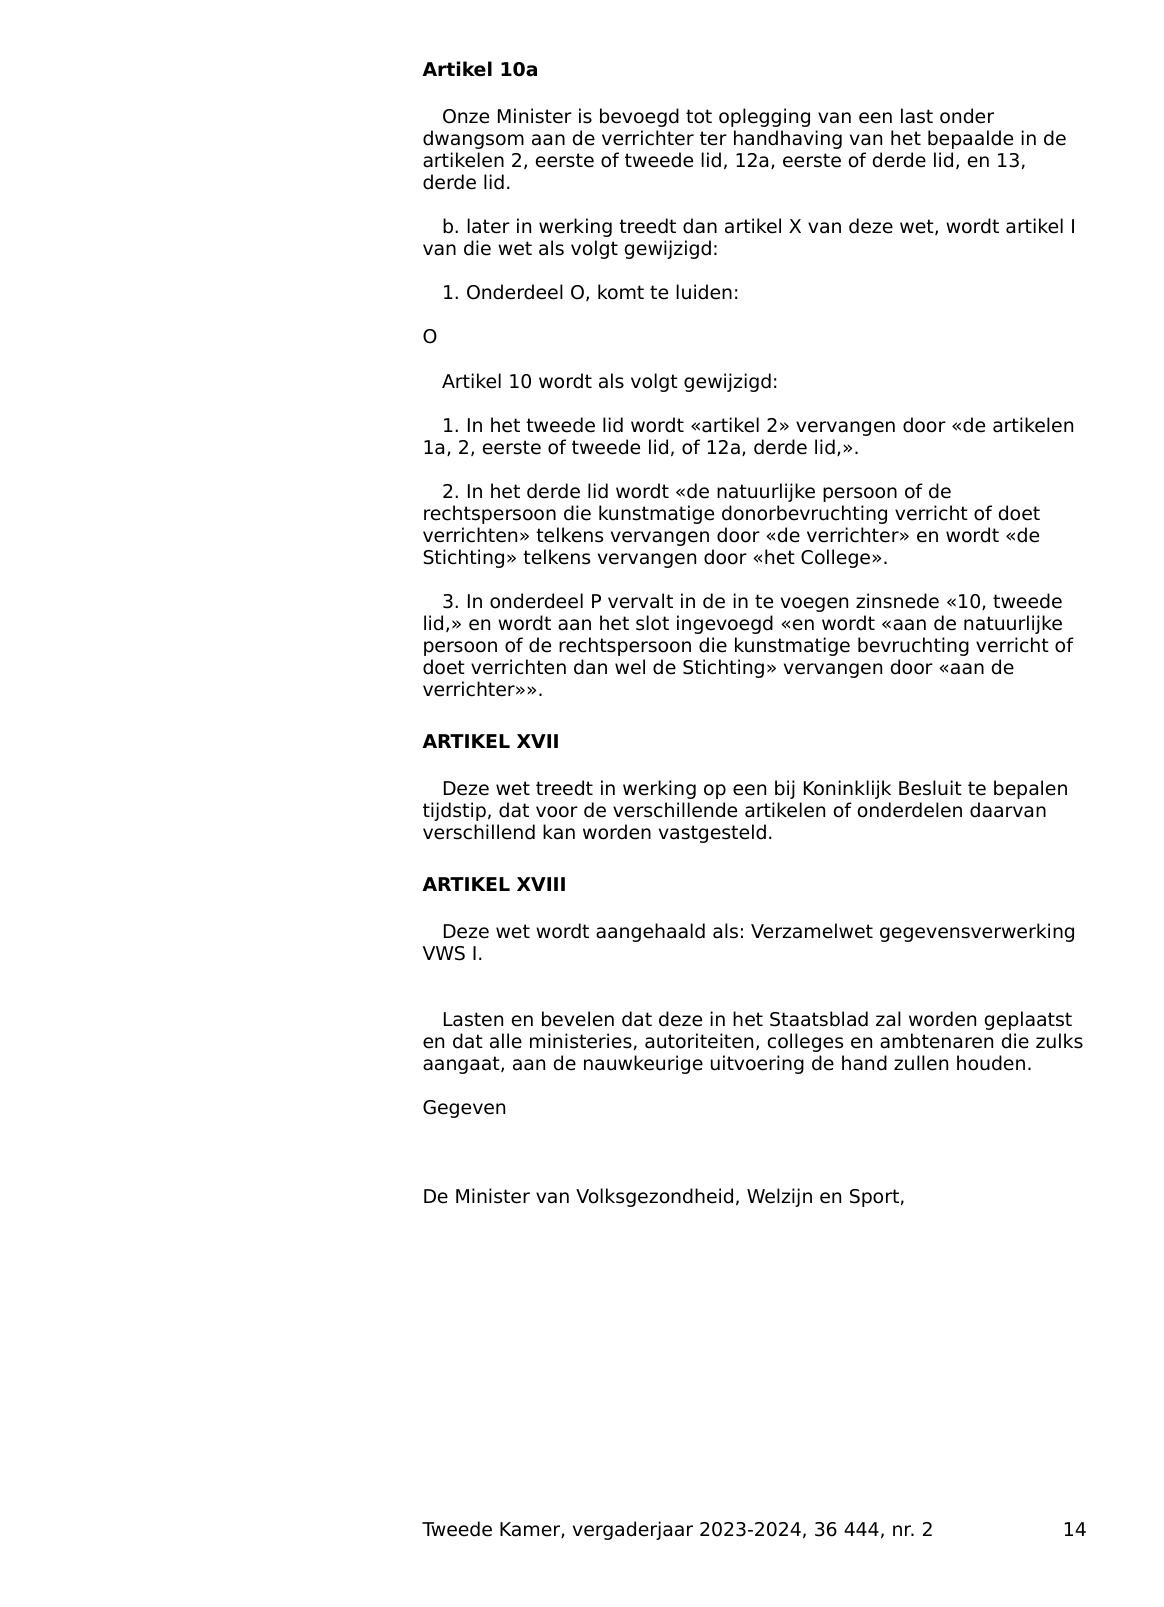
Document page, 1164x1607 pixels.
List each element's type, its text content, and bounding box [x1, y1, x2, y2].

text O [422, 326, 1087, 348]
subtitle ARTIKEL XVIII [422, 874, 1087, 896]
subtitle Artikel 10a [422, 59, 1087, 81]
text De Minister van Volksgezondheid, Welzijn en Sport, [422, 1186, 1087, 1208]
text 2. In het derde lid wordt «de natuurlijke persoon of de rechtspersoon die kunstmatige donorbevruchting verricht of doet verrichten» telkens vervangen door «de verrichter» en wordt «de Stichting» telkens vervangen door «het College». [422, 481, 1087, 569]
text Onze Minister is bevoegd tot oplegging van een last onder dwangsom aan de verrichter ter handhaving van het bepaalde in de artikelen 2, eerste of tweede lid, 12a, eerste of derde lid, en 13, derde lid. [422, 106, 1087, 194]
text Artikel 10 wordt als volgt gewijzigd: [422, 371, 1087, 393]
text 1. Onderdeel O, komt te luiden: [422, 282, 1087, 304]
text 3. In onderdeel P vervalt in de in te voegen zinsnede «10, tweede lid,» en wordt aan het slot ingevoegd «en wordt «aan de natuurlijke persoon of de rechtspersoon die kunstmatige bevruchting verricht of doet verrichten dan wel de Stichting» vervangen door «aan de verrichter»». [422, 591, 1087, 701]
text Deze wet treedt in werking op een bij Koninklijk Besluit te bepalen tijdstip, dat voor de verschillende artikelen of onderdelen daarvan verschillend kan worden vastgesteld. [422, 778, 1087, 844]
text b. later in werking treedt dan artikel X van deze wet, wordt artikel I van die wet als volgt gewijzigd: [422, 216, 1087, 260]
text Lasten en bevelen dat deze in het Staatsblad zal worden geplaatst en dat alle ministeries, autoriteiten, colleges en ambtenaren die zulks aangaat, aan de nauwkeurige uitvoering de hand zullen houden. [422, 1009, 1087, 1075]
text 1. In het tweede lid wordt «artikel 2» vervangen door «de artikelen 1a, 2, eerste of tweede lid, of 12a, derde lid,». [422, 415, 1087, 459]
text Deze wet wordt aangehaald als: Verzamelwet gegevensverwerking VWS I. [422, 921, 1087, 965]
text Gegeven [422, 1097, 1087, 1119]
subtitle ARTIKEL XVII [422, 731, 1087, 753]
